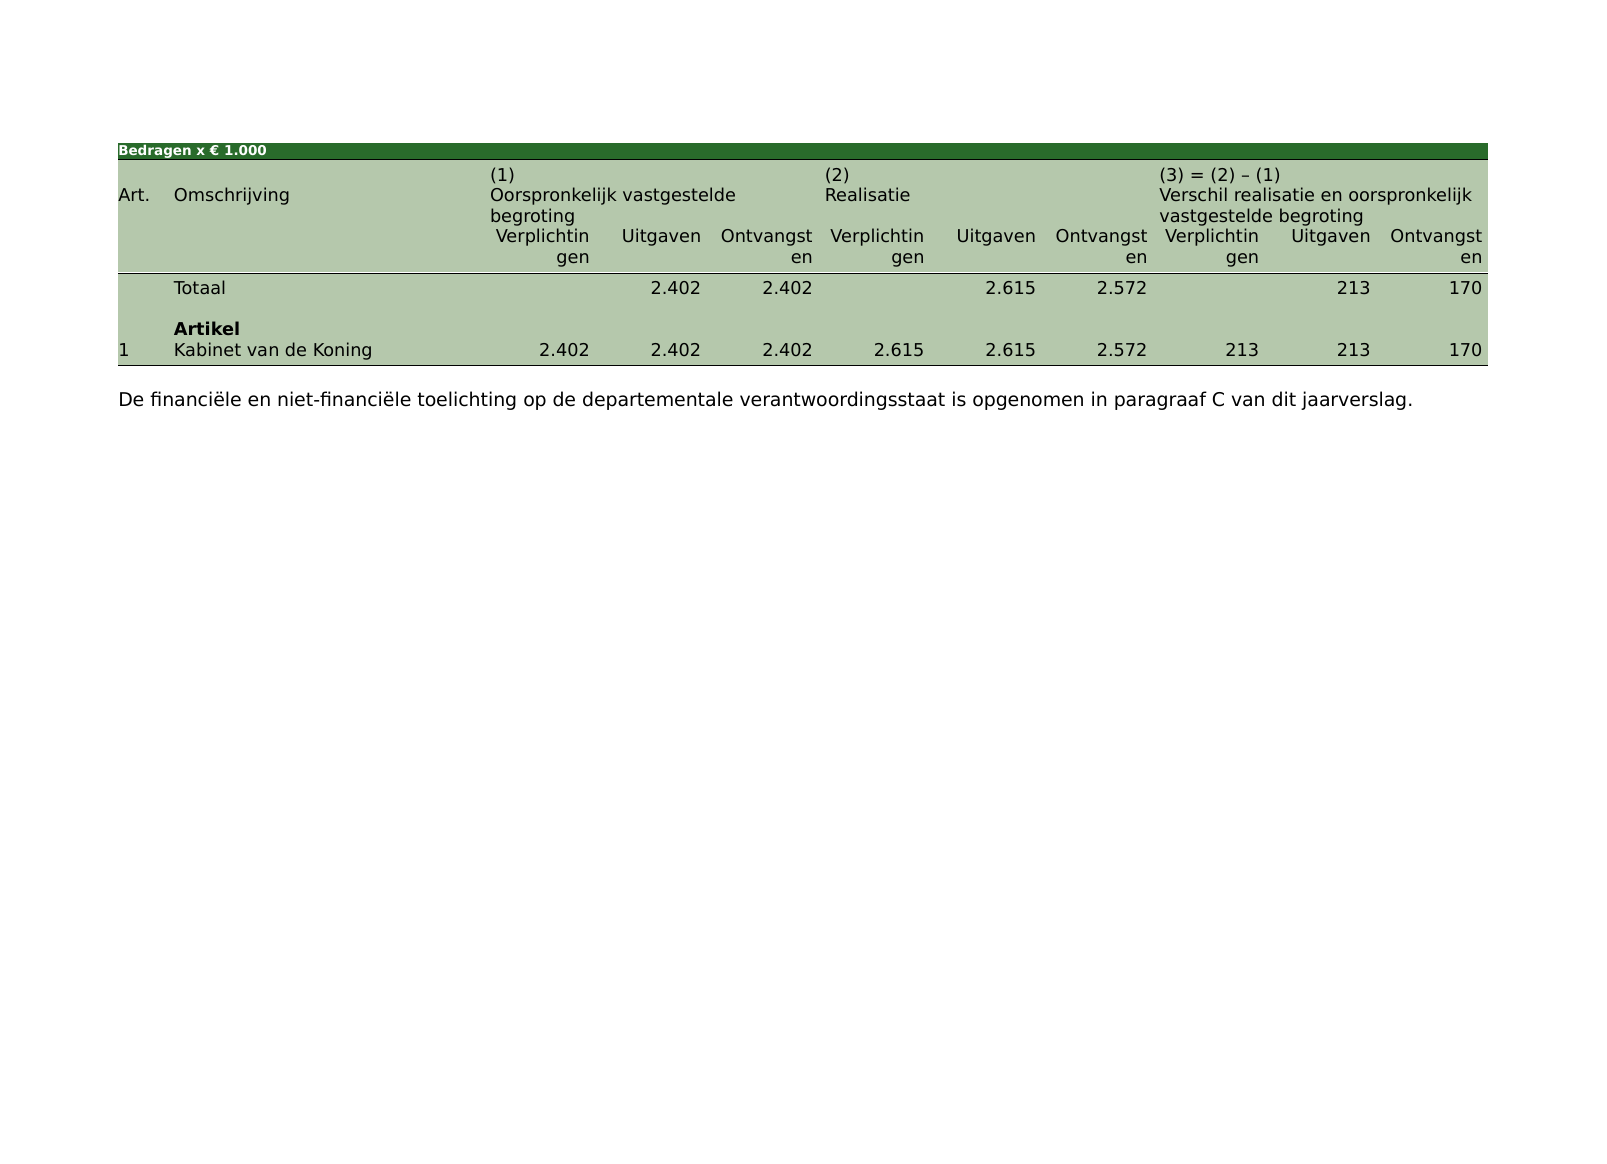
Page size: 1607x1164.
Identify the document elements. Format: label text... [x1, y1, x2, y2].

table_cell [484, 274, 595, 299]
table_cell (3) = (2) – (1) [1153, 160, 1488, 185]
table_cell 2.572 [1042, 274, 1153, 299]
table_cell 1 [118, 340, 168, 365]
table_cell [168, 226, 484, 272]
table_cell 2.402 [595, 340, 707, 365]
table_cell Verplichtingen [484, 226, 595, 272]
table_cell Verschil realisatie en oorspronkelijk vastgestelde begroting [1153, 185, 1488, 226]
table_cell Ontvangsten [1042, 226, 1153, 272]
table_cell 2.572 [1042, 340, 1153, 365]
table_cell 213 [1153, 340, 1265, 365]
table_cell [595, 299, 707, 319]
table_cell [118, 226, 168, 272]
table_cell 2.402 [484, 340, 595, 365]
table_cell [168, 299, 484, 319]
table_cell [1376, 319, 1488, 340]
table_cell [1042, 319, 1153, 340]
table_cell 170 [1376, 274, 1488, 299]
table_cell [118, 299, 168, 319]
table_cell Uitgaven [595, 226, 707, 272]
table_cell 213 [1265, 340, 1376, 365]
table_cell [930, 299, 1042, 319]
table_cell [595, 319, 707, 340]
table_cell [930, 319, 1042, 340]
table_cell Verplichtingen [1153, 226, 1265, 272]
table_cell Artikel [168, 319, 484, 340]
table_cell 2.402 [707, 274, 818, 299]
table_cell Totaal [168, 274, 484, 299]
table_cell 2.615 [819, 340, 930, 365]
table_cell [484, 319, 595, 340]
table_cell [118, 274, 168, 299]
table_cell [1153, 319, 1265, 340]
table_cell [1376, 299, 1488, 319]
table_cell Oorspronkelijk vastgestelde begroting [484, 185, 818, 226]
table_cell [118, 160, 168, 185]
table_cell 2.615 [930, 274, 1042, 299]
table_cell 2.615 [930, 340, 1042, 365]
table_cell (1) [484, 160, 818, 185]
table_cell Uitgaven [930, 226, 1042, 272]
table_cell Ontvangsten [707, 226, 818, 272]
table_cell Realisatie [819, 185, 1153, 226]
table_cell Ontvangsten [1376, 226, 1488, 272]
table_cell [1265, 319, 1376, 340]
text De financiële en niet-financiële toelichting op de departementale verantwoordingsstaat is opgenomen in paragraaf C van dit jaarverslag. [118, 388, 1488, 411]
table_cell [1042, 299, 1153, 319]
table_header Bedragen x € 1.000 [118, 143, 1488, 159]
table_cell [484, 299, 595, 319]
table_cell [707, 299, 818, 319]
table_cell [819, 319, 930, 340]
table_cell Omschrijving [168, 185, 484, 226]
table_cell [707, 319, 818, 340]
table_cell Verplichtingen [819, 226, 930, 272]
table_cell Art. [118, 185, 168, 226]
table_cell 2.402 [595, 274, 707, 299]
table_cell [819, 299, 930, 319]
table_cell [1153, 274, 1265, 299]
table_cell 2.402 [707, 340, 818, 365]
table_cell Kabinet van de Koning [168, 340, 484, 365]
table_cell Uitgaven [1265, 226, 1376, 272]
table_cell [1265, 299, 1376, 319]
table_cell [168, 160, 484, 185]
table_cell 170 [1376, 340, 1488, 365]
table_cell [819, 274, 930, 299]
table_cell (2) [819, 160, 1153, 185]
table_cell [1153, 299, 1265, 319]
table_cell 213 [1265, 274, 1376, 299]
table_cell [118, 319, 168, 340]
